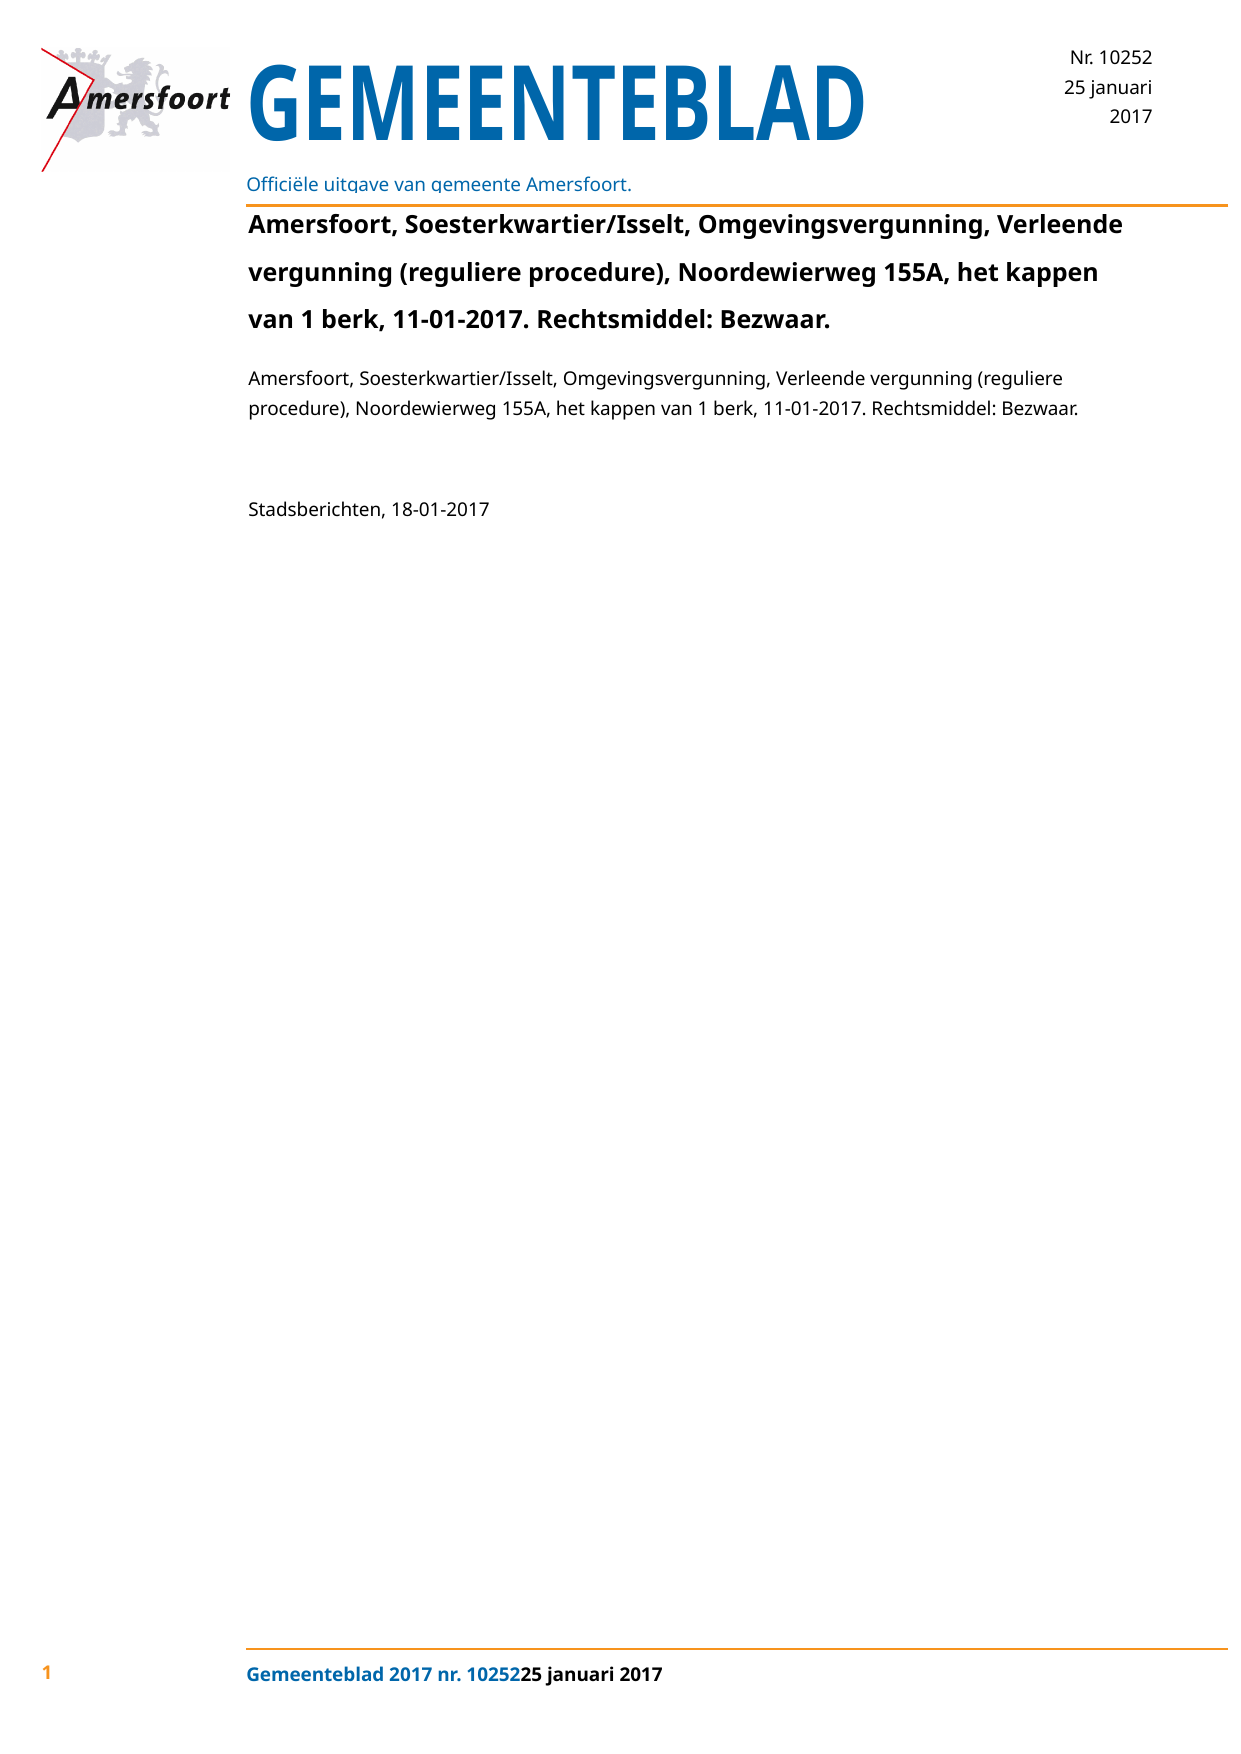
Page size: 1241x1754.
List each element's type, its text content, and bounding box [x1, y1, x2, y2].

text Amersfoort, Soesterkwartier/Isselt, Omgevingsvergunning, Verleende vergunning (reguliere procedure), Noordewierweg 155A, het kappen van 1 berk, 11-01-2017. Rechtsmiddel: Bezwaar. [248, 366, 1152, 421]
picture [41, 47, 231, 172]
text Amersfoort, Soesterkwartier/Isselt, Omgevingsvergunning, Verleende vergunning (reguliere procedure), Noordewierweg 155A, het kappen van 1 berk, 11-01-2017. Rechtsmiddel: Bezwaar. [248, 207, 1152, 336]
text Stadsberichten, 18-01-2017 [248, 496, 1152, 522]
